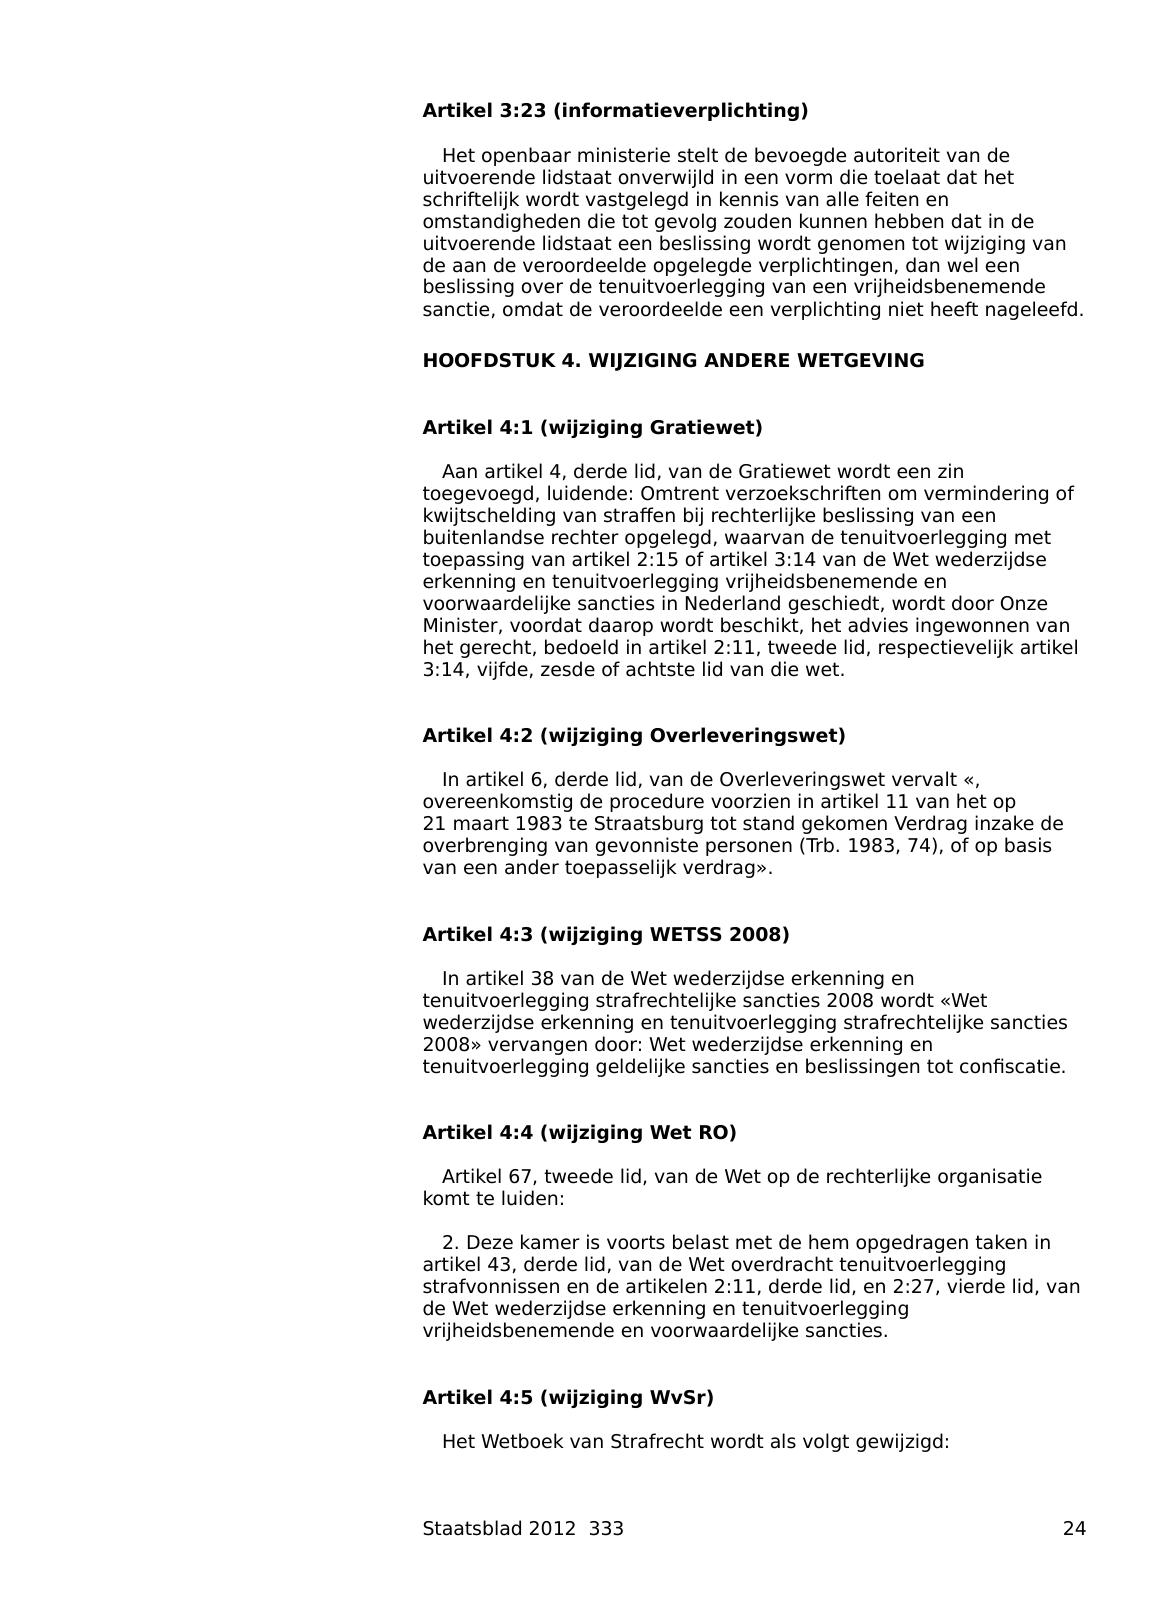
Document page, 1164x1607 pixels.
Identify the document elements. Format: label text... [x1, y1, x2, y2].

text Aan artikel 4, derde lid, van de Gratiewet wordt een zin toegevoegd, luidende: Omtrent verzoekschriften om vermindering of kwijtschelding van straffen bij rechterlijke beslissing van een buitenlandse rechter opgelegd, waarvan de tenuitvoerlegging met toepassing van artikel 2:15 of artikel 3:14 van de Wet wederzijdse erkenning en tenuitvoerlegging vrijheidsbenemende en voorwaardelijke sancties in Nederland geschiedt, wordt door Onze Minister, voordat daarop wordt beschikt, het advies ingewonnen van het gerecht, bedoeld in artikel 2:11, tweede lid, respectievelijk artikel 3:14, vijfde, zesde of achtste lid van die wet. [422, 461, 1087, 681]
subtitle Artikel 4:4 (wijziging Wet RO) [422, 1122, 1087, 1144]
subtitle Artikel 4:5 (wijziging WvSr) [422, 1387, 1087, 1408]
subtitle Artikel 4:3 (wijziging WETSS 2008) [422, 923, 1087, 946]
text Artikel 67, tweede lid, van de Wet op de rechterlijke organisatie komt te luiden: [422, 1166, 1087, 1210]
subtitle HOOFDSTUK 4. WIJZIGING ANDERE WETGEVING [422, 350, 1087, 372]
subtitle Artikel 4:2 (wijziging Overleveringswet) [422, 725, 1087, 747]
text Het openbaar ministerie stelt de bevoegde autoriteit van de uitvoerende lidstaat onverwijld in een vorm die toelaat dat het schriftelijk wordt vastgelegd in kennis van alle feiten en omstandigheden die tot gevolg zouden kunnen hebben dat in de uitvoerende lidstaat een beslissing wordt genomen tot wijziging van de aan de veroordeelde opgelegde verplichtingen, dan wel een beslissing over de tenuitvoerlegging van een vrijheidsbenemende sanctie, omdat de veroordeelde een verplichting niet heeft nageleefd. [422, 144, 1087, 320]
text In artikel 6, derde lid, van de Overleveringswet vervalt «, overeenkomstig de procedure voorzien in artikel 11 van het op 21 maart 1983 te Straatsburg tot stand gekomen Verdrag inzake de overbrenging van gevonniste personen (Trb. 1983, 74), of op basis van een ander toepasselijk verdrag». [422, 769, 1087, 879]
text Het Wetboek van Strafrecht wordt als volgt gewijzigd: [422, 1431, 1087, 1453]
text 2. Deze kamer is voorts belast met de hem opgedragen taken in artikel 43, derde lid, van de Wet overdracht tenuitvoerlegging strafvonnissen en de artikelen 2:11, derde lid, en 2:27, vierde lid, van de Wet wederzijdse erkenning en tenuitvoerlegging vrijheidsbenemende en voorwaardelijke sancties. [422, 1232, 1087, 1342]
subtitle Artikel 3:23 (informatieverplichting) [422, 100, 1087, 122]
subtitle Artikel 4:1 (wijziging Gratiewet) [422, 417, 1087, 439]
text In artikel 38 van de Wet wederzijdse erkenning en tenuitvoerlegging strafrechtelijke sancties 2008 wordt «Wet wederzijdse erkenning en tenuitvoerlegging strafrechtelijke sancties 2008» vervangen door: Wet wederzijdse erkenning en tenuitvoerlegging geldelijke sancties en beslissingen tot confiscatie. [422, 968, 1087, 1078]
